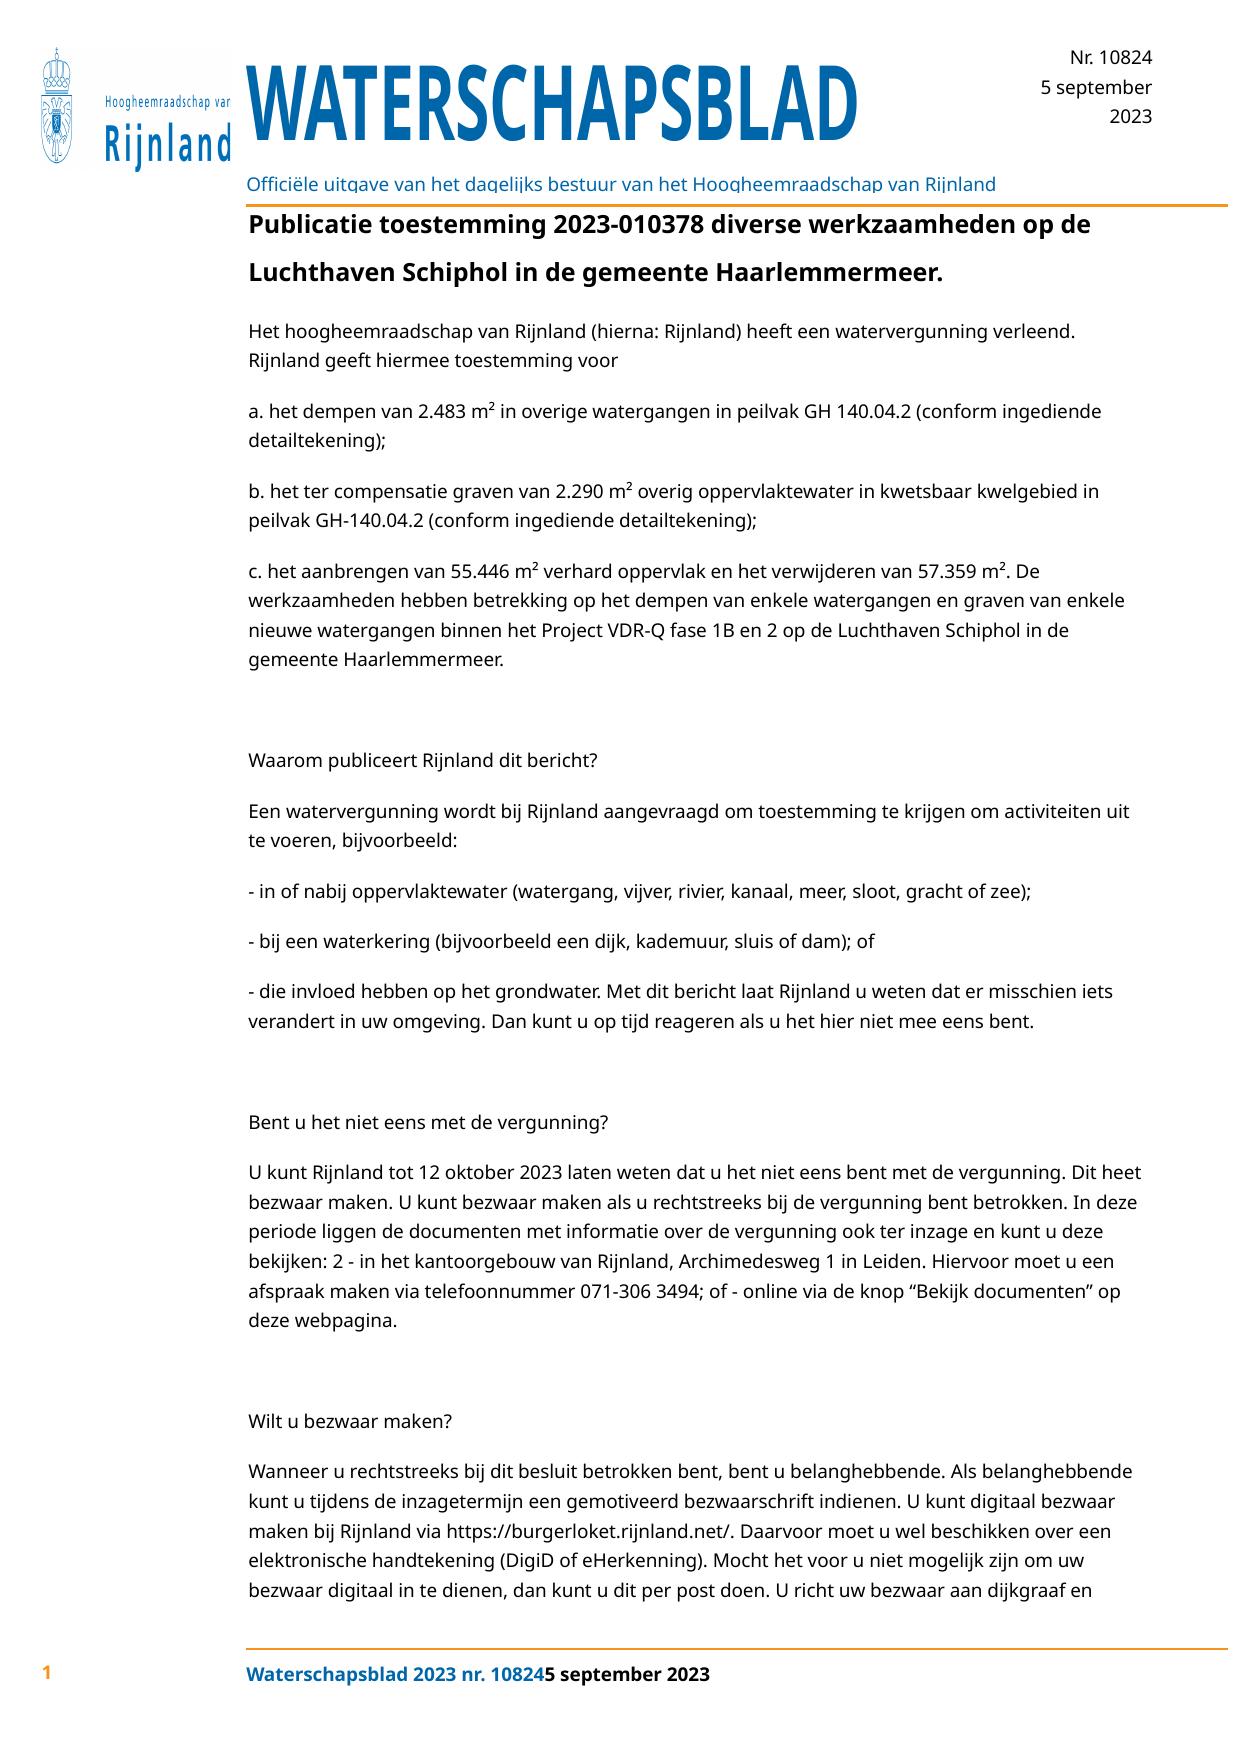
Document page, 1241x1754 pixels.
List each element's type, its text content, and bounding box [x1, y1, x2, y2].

text Wanneer u rechtstreeks bij dit besluit betrokken bent, bent u belanghebbende. Als belanghebbende kunt u tijdens de inzagetermijn een gemotiveerd bezwaarschrift indienen. U kunt digitaal bezwaar maken bij Rijnland via https://burgerloket.rijnland.net/. Daarvoor moet u wel beschikken over een elektronische handtekening (DigiD of eHerkenning). Mocht het voor u niet mogelijk zijn om uw bezwaar digitaal in te dienen, dan kunt u dit per post doen. U richt uw bezwaar aan dijkgraaf en [248, 1459, 1152, 1603]
text Het hoogheemraadschap van Rijnland (hierna: Rijnland) heeft een watervergunning verleend. Rijnland geeft hiermee toestemming voor [248, 318, 1152, 373]
text Waarom publiceert Rijnland dit bericht? [248, 747, 1152, 773]
text a. het dempen van 2.483 m² in overige watergangen in peilvak GH 140.04.2 (conform ingediende detailtekening); [248, 398, 1152, 453]
text Publicatie toestemming 2023-010378 diverse werkzaamheden op de Luchthaven Schiphol in de gemeente Haarlemmermeer. [248, 207, 1152, 288]
picture [41, 47, 231, 172]
text - bij een waterkering (bijvoorbeeld een dijk, kademuur, sluis of dam); of [248, 928, 1152, 954]
text Een watervergunning wordt bij Rijnland aangevraagd om toestemming te krijgen om activiteiten uit te voeren, bijvoorbeeld: [248, 798, 1152, 853]
text Wilt u bezwaar maken? [248, 1408, 1152, 1434]
text - die invloed hebben op het grondwater. Met dit bericht laat Rijnland u weten dat er misschien iets verandert in uw omgeving. Dan kunt u op tijd reageren als u het hier niet mee eens bent. [248, 979, 1152, 1034]
text c. het aanbrengen van 55.446 m² verhard oppervlak en het verwijderen van 57.359 m². De werkzaamheden hebben betrekking op het dempen van enkele watergangen en graven van enkele nieuwe watergangen binnen het Project VDR-Q fase 1B en 2 op de Luchthaven Schiphol in de gemeente Haarlemmermeer. [248, 558, 1152, 672]
text b. het ter compensatie graven van 2.290 m² overig oppervlaktewater in kwetsbaar kwelgebied in peilvak GH-140.04.2 (conform ingediende detailtekening); [248, 478, 1152, 533]
text - in of nabij oppervlaktewater (watergang, vijver, rivier, kanaal, meer, sloot, gracht of zee); [248, 878, 1152, 904]
text Bent u het niet eens met de vergunning? [248, 1109, 1152, 1135]
text U kunt Rijnland tot 12 oktober 2023 laten weten dat u het niet eens bent met de vergunning. Dit heet bezwaar maken. U kunt bezwaar maken als u rechtstreeks bij de vergunning bent betrokken. In deze periode liggen de documenten met informatie over de vergunning ook ter inzage en kunt u deze bekijken: 2 - in het kantoorgebouw van Rijnland, Archimedesweg 1 in Leiden. Hiervoor moet u een afspraak maken via telefoonnummer 071-306 3494; of - online via de knop “Bekijk documenten” op deze webpagina. [248, 1159, 1152, 1333]
